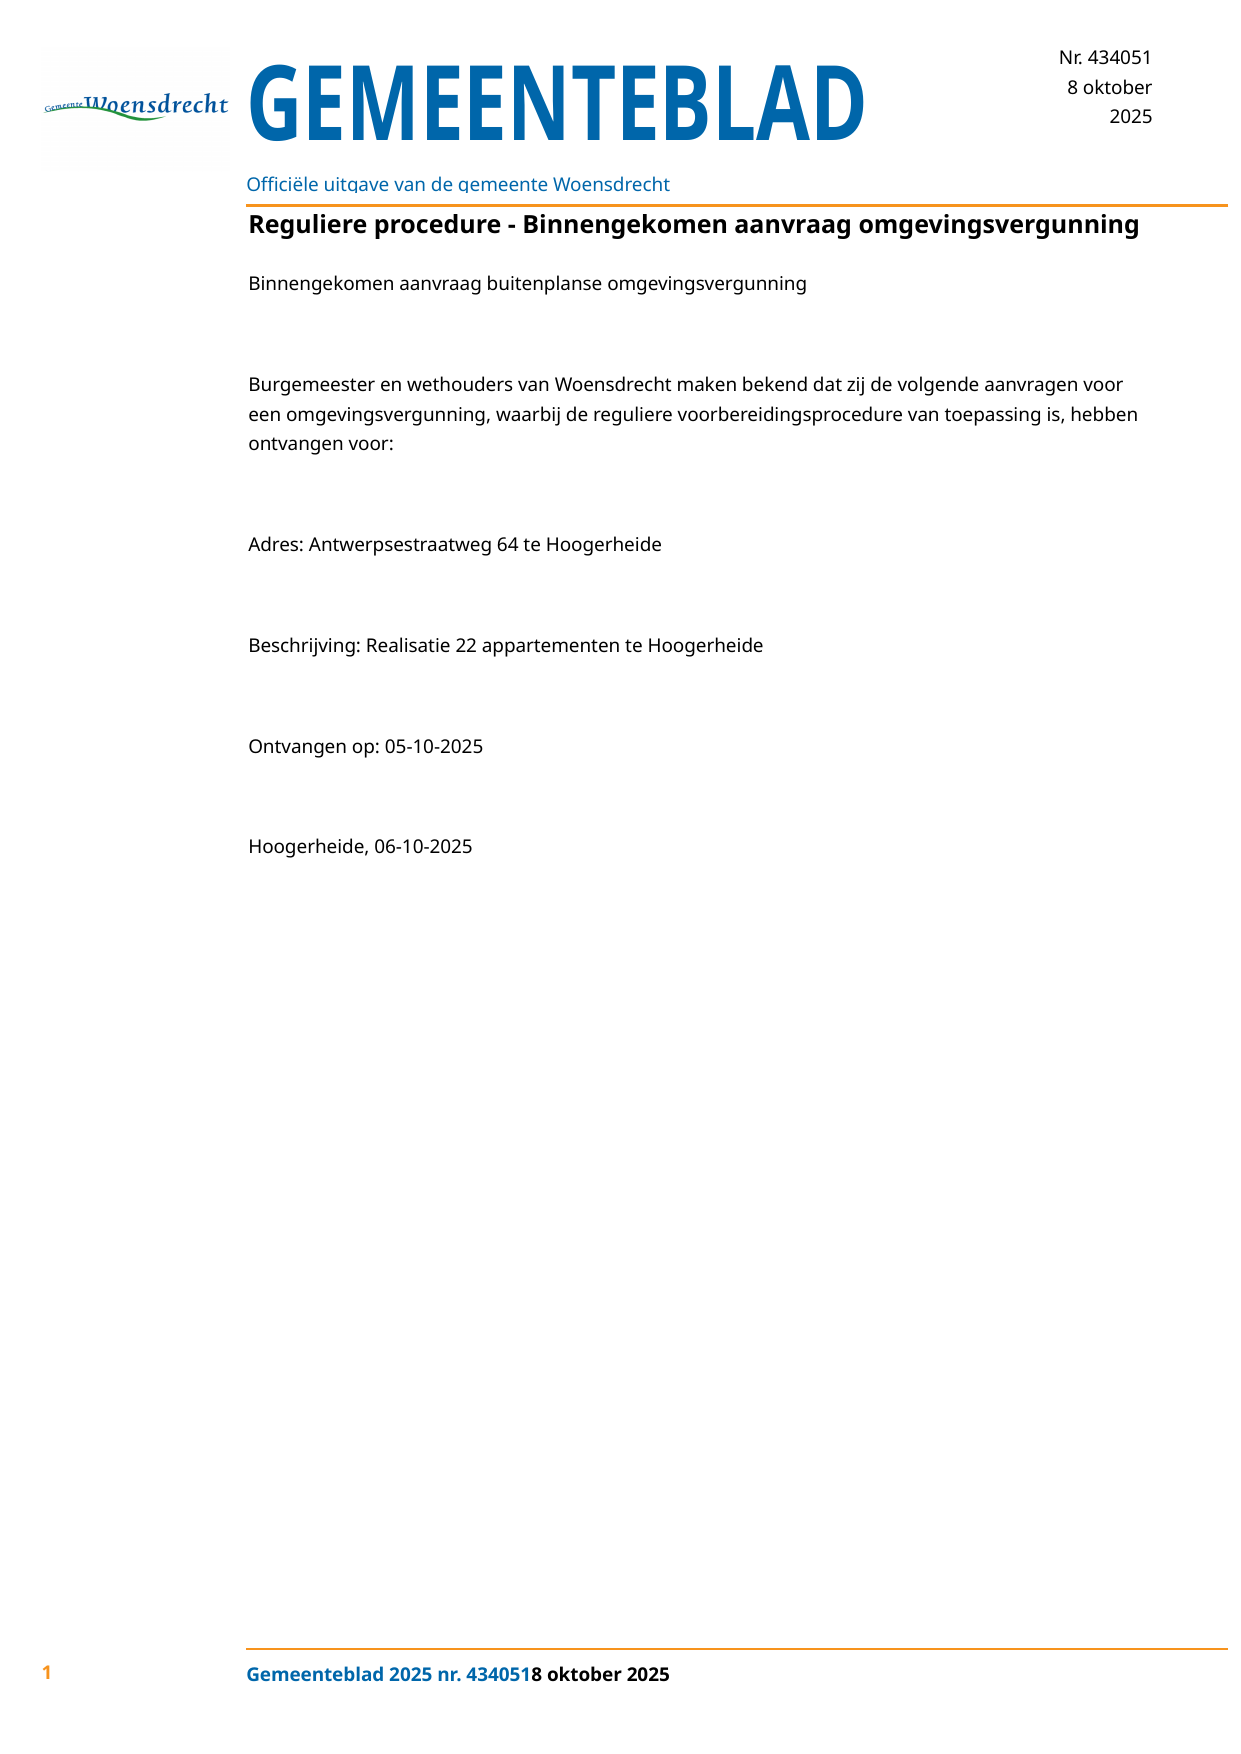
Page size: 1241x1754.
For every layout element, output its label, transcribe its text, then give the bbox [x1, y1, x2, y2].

text Hoogerheide, 06-10-2025 [248, 834, 1152, 859]
text Burgemeester en wethouders van Woensdrecht maken bekend dat zij de volgende aanvragen voor een omgevingsvergunning, waarbij de reguliere voorbereidingsprocedure van toepassing is, hebben ontvangen voor: [248, 371, 1152, 456]
text Ontvangen op: 05-10-2025 [248, 733, 1152, 758]
text Reguliere procedure - Binnengekomen aanvraag omgevingsvergunning [248, 207, 1152, 241]
text Binnengekomen aanvraag buitenplanse omgevingsvergunning [248, 270, 1152, 296]
text Beschrijving: Realisatie 22 appartementen te Hoogerheide [248, 632, 1152, 658]
picture [41, 47, 231, 172]
text Adres: Antwerpsestraatweg 64 te Hoogerheide [248, 531, 1152, 557]
